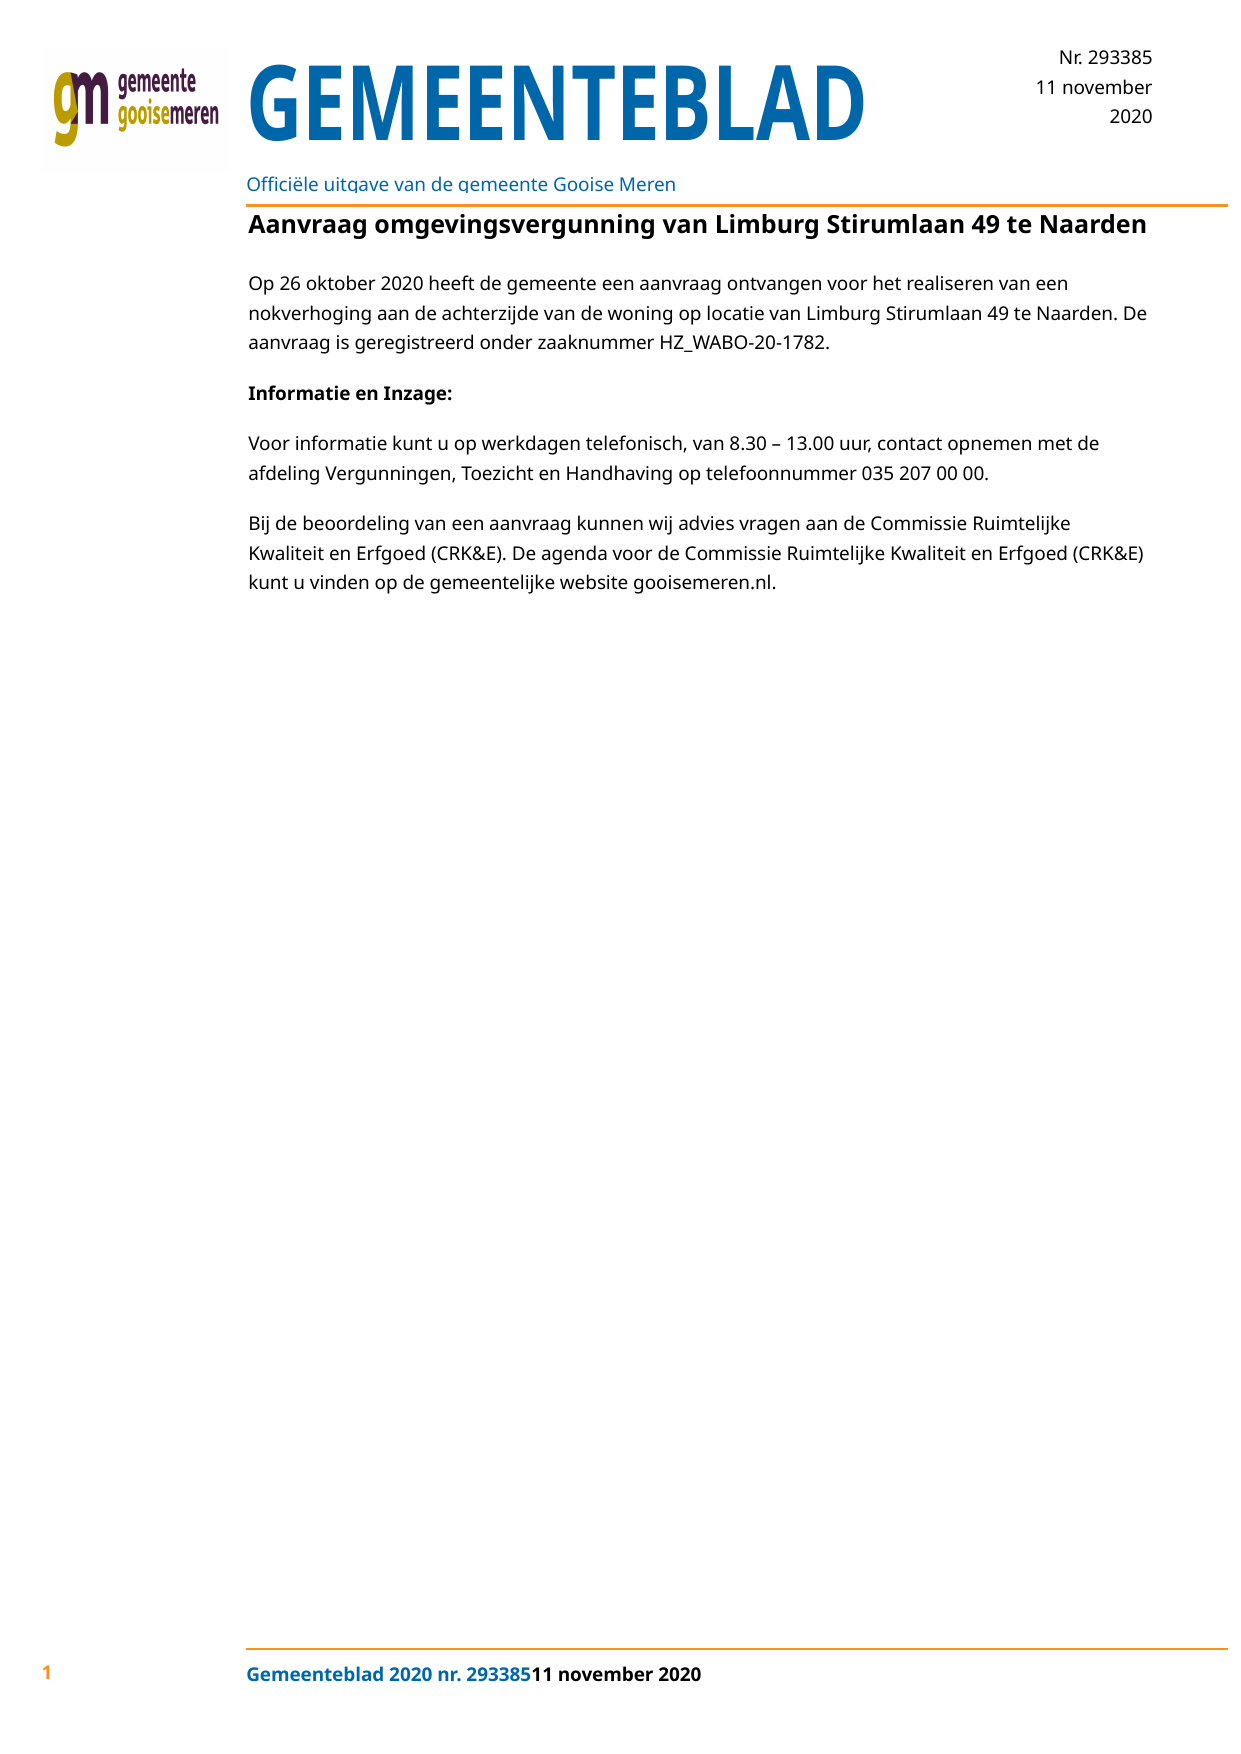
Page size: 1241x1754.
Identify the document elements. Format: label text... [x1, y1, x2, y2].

text Bij de beoordeling van een aanvraag kunnen wij advies vragen aan de Commissie Ruimtelijke Kwaliteit en Erfgoed (CRK&E). De agenda voor de Commissie Ruimtelijke Kwaliteit en Erfgoed (CRK&E) kunt u vinden op de gemeentelijke website gooisemeren.nl. [248, 510, 1152, 595]
text Voor informatie kunt u op werkdagen telefonisch, van 8.30 – 13.00 uur, contact opnemen met de afdeling Vergunningen, Toezicht en Handhaving op telefoonnummer 035 207 00 00. [248, 430, 1152, 486]
text Op 26 oktober 2020 heeft de gemeente een aanvraag ontvangen voor het realiseren van een nokverhoging aan de achterzijde van de woning op locatie van Limburg Stirumlaan 49 te Naarden. De aanvraag is geregistreerd onder zaaknummer HZ_WABO-20-1782. [248, 270, 1152, 355]
picture [41, 47, 231, 172]
text Aanvraag omgevingsvergunning van Limburg Stirumlaan 49 te Naarden [248, 207, 1152, 241]
text Informatie en Inzage: [248, 380, 1152, 406]
